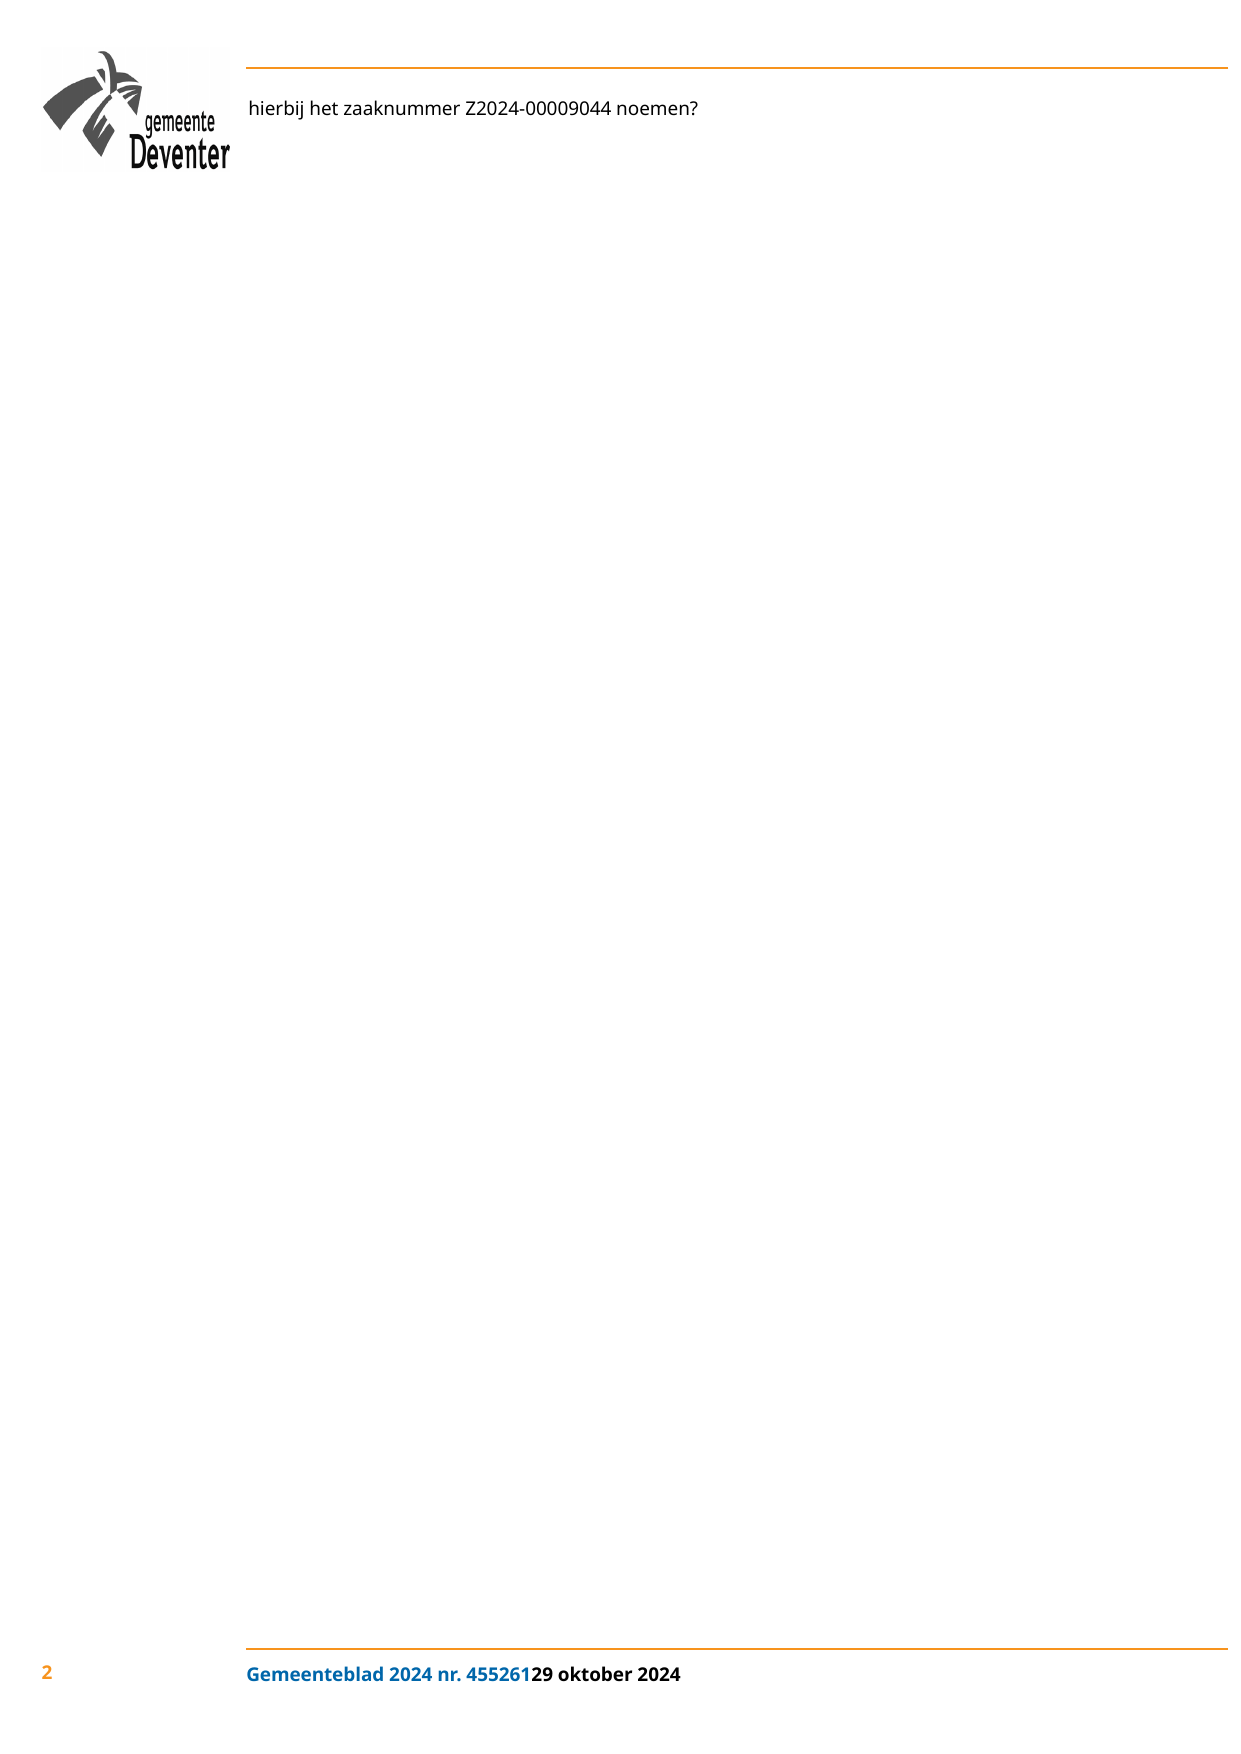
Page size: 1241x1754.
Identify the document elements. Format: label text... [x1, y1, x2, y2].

text hierbij het zaaknummer Z2024-00009044 noemen? [248, 95, 1152, 121]
picture [41, 47, 231, 172]
